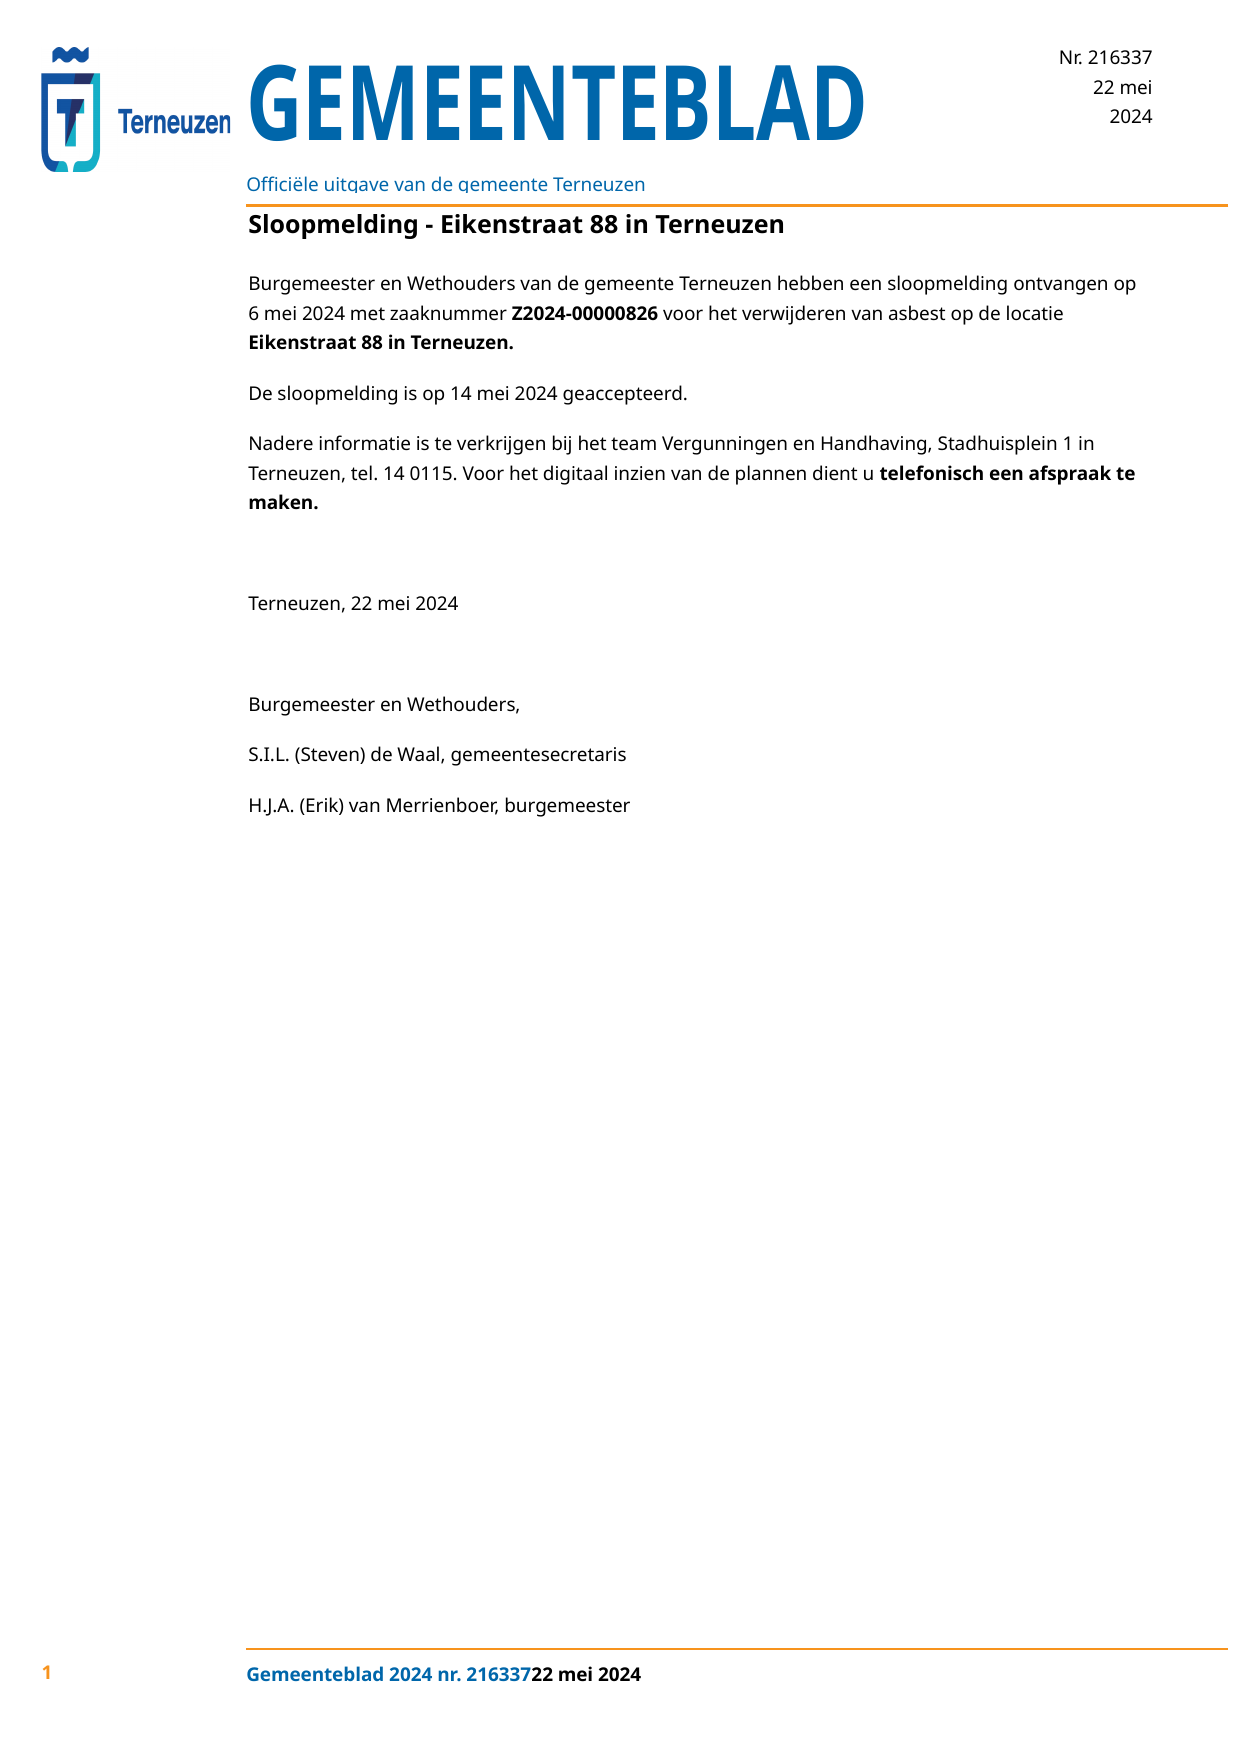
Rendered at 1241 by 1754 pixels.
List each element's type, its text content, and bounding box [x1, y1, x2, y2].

text Burgemeester en Wethouders, [248, 691, 1152, 717]
text Nadere informatie is te verkrijgen bij het team Vergunningen en Handhaving, Stadhuisplein 1 in Terneuzen, tel. 14 0115. Voor het digitaal inzien van de plannen dient u telefonisch een afspraak te maken. [248, 430, 1152, 515]
text Burgemeester en Wethouders van de gemeente Terneuzen hebben een sloopmelding ontvangen op 6 mei 2024 met zaaknummer Z2024-00000826 voor het verwijderen van asbest op de locatie Eikenstraat 88 in Terneuzen. [248, 270, 1152, 355]
text Terneuzen, 22 mei 2024 [248, 590, 1152, 616]
text De sloopmelding is op 14 mei 2024 geaccepteerd. [248, 380, 1152, 406]
text Sloopmelding - Eikenstraat 88 in Terneuzen [248, 207, 1152, 241]
picture [41, 47, 231, 172]
text S.I.L. (Steven) de Waal, gemeentesecretaris [248, 742, 1152, 767]
text H.J.A. (Erik) van Merrienboer, burgemeester [248, 792, 1152, 818]
